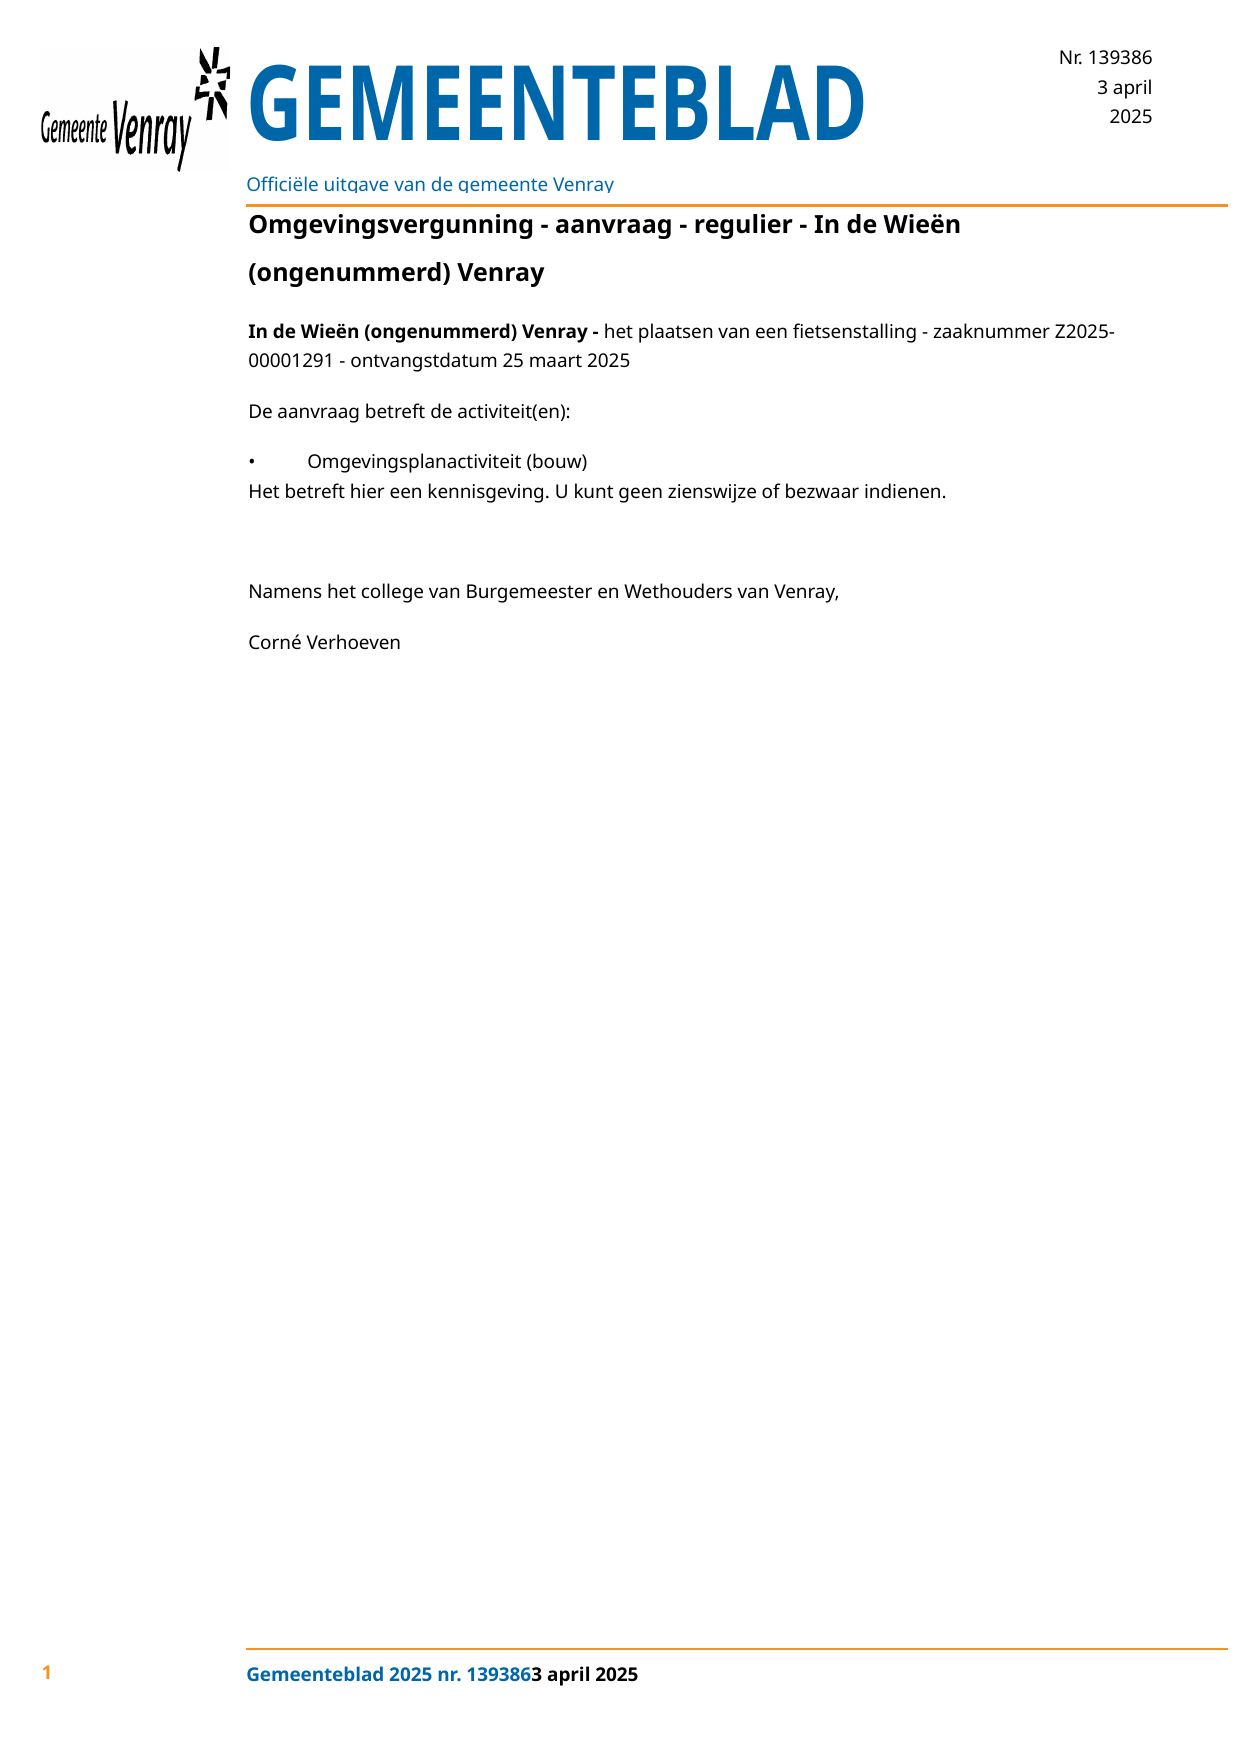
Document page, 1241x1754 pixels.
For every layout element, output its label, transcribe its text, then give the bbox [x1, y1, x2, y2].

text Namens het college van Burgemeester en Wethouders van Venray, [248, 579, 1152, 604]
text De aanvraag betreft de activiteit(en): [248, 398, 1152, 424]
text In de Wieën (ongenummerd) Venray - het plaatsen van een fietsenstalling - zaaknummer Z2025-00001291 - ontvangstdatum 25 maart 2025 [248, 318, 1152, 373]
text Corné Verhoeven [248, 629, 1152, 655]
list Omgevingsplanactiviteit (bouw) [248, 448, 1152, 474]
picture [41, 47, 231, 172]
text Het betreft hier een kennisgeving. U kunt geen zienswijze of bezwaar indienen. [248, 478, 1152, 504]
text Omgevingsvergunning - aanvraag - regulier - In de Wieën (ongenummerd) Venray [248, 207, 1152, 288]
